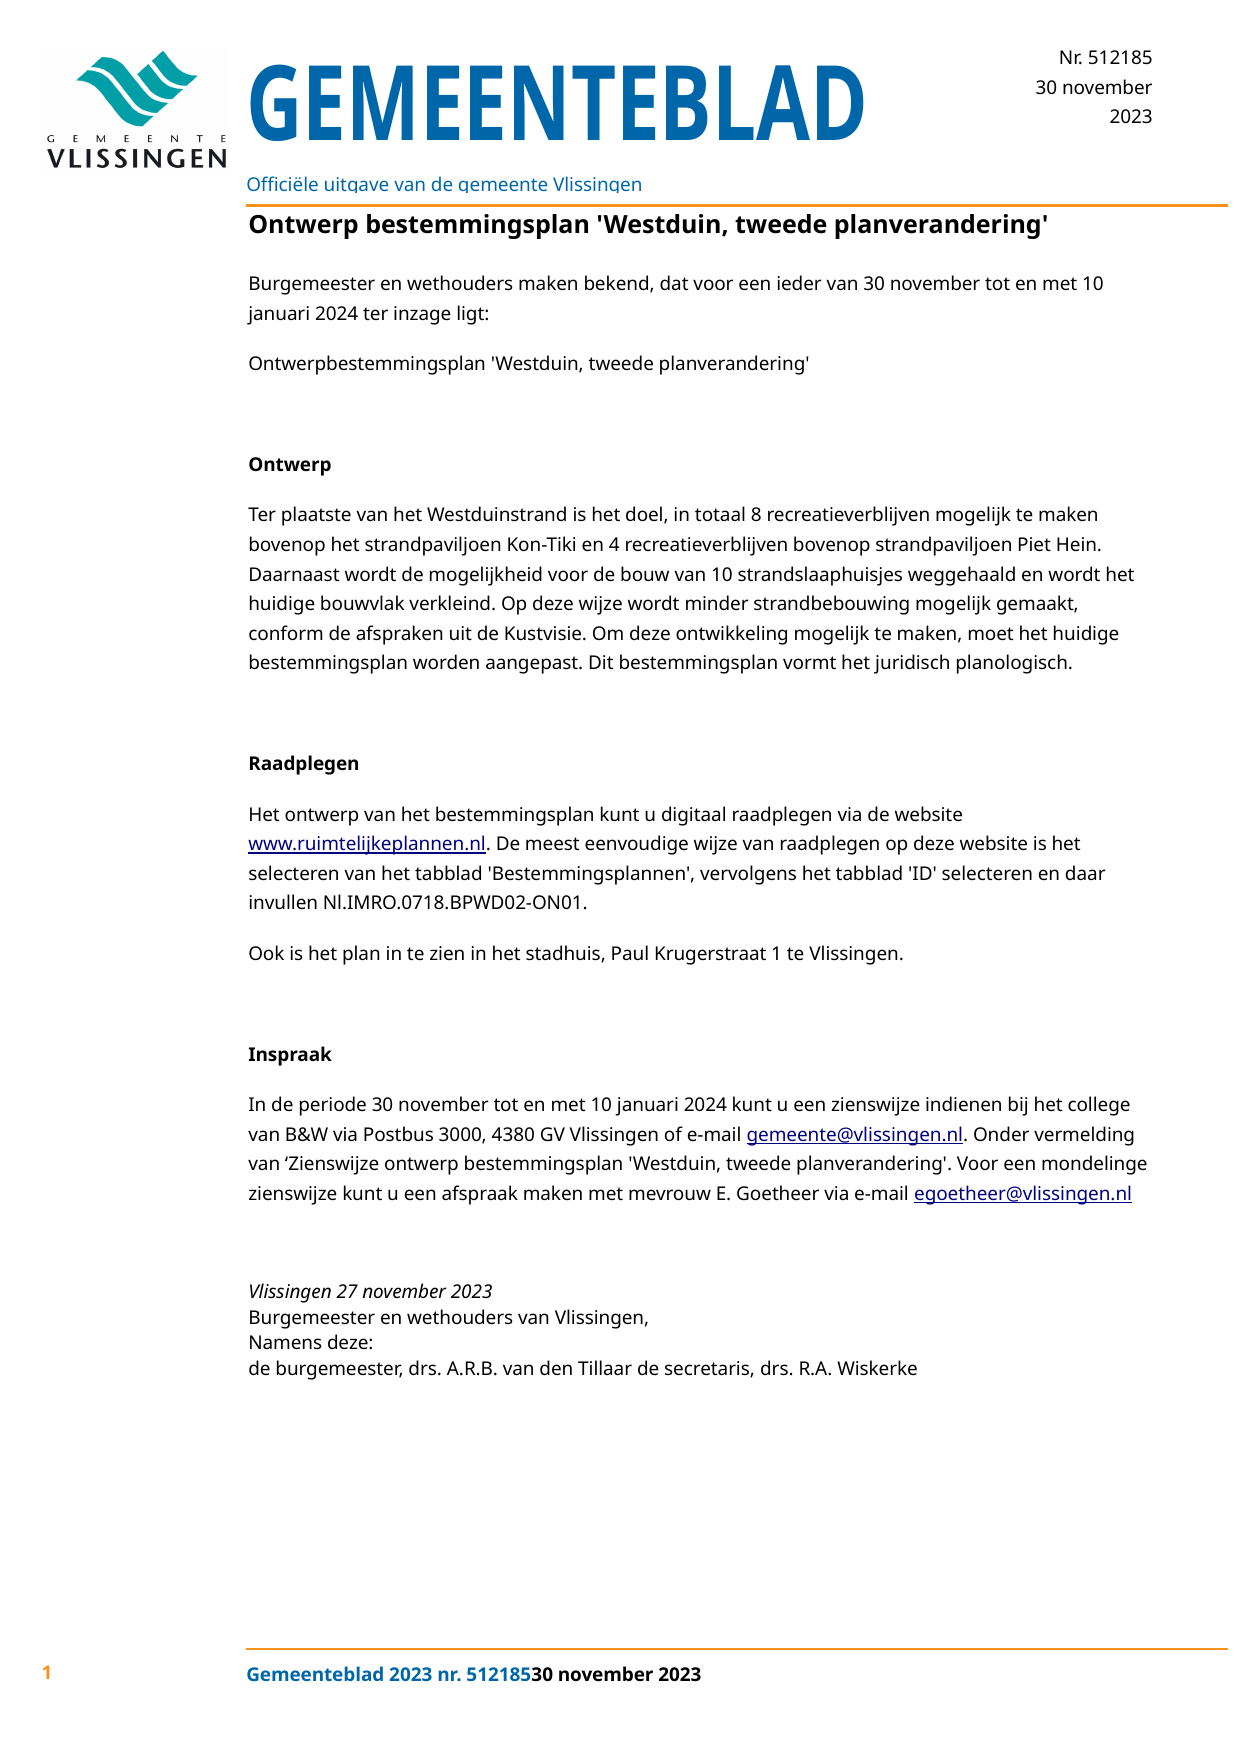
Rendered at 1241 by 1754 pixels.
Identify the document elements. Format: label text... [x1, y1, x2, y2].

text Vlissingen 27 november 2023 [248, 1278, 1152, 1304]
text Ook is het plan in te zien in het stadhuis, Paul Krugerstraat 1 te Vlissingen. [248, 940, 1152, 966]
text Inspraak [248, 1041, 1152, 1066]
text Namens deze: [248, 1329, 1152, 1355]
text Ontwerpbestemmingsplan 'Westduin, tweede planverandering' [248, 350, 1152, 376]
text de burgemeester, drs. A.R.B. van den Tillaar de secretaris, drs. R.A. Wiskerke [248, 1355, 1152, 1381]
text In de periode 30 november tot en met 10 januari 2024 kunt u een zienswijze indienen bij het college van B&W via Postbus 3000, 4380 GV Vlissingen of e-mail gemeente@vlissingen.nl. Onder vermelding van ‘Zienswijze ontwerp bestemmingsplan 'Westduin, tweede planverandering'. Voor een mondelinge zienswijze kunt u een afspraak maken met mevrouw E. Goetheer via e-mail egoetheer@vlissingen.nl [248, 1091, 1152, 1206]
picture [41, 47, 231, 172]
text Burgemeester en wethouders van Vlissingen, [248, 1304, 1152, 1329]
text Ontwerp [248, 451, 1152, 477]
text Burgemeester en wethouders maken bekend, dat voor een ieder van 30 november tot en met 10 januari 2024 ter inzage ligt: [248, 270, 1152, 326]
text Ter plaatste van het Westduinstrand is het doel, in totaal 8 recreatieverblijven mogelijk te maken bovenop het strandpaviljoen Kon-Tiki en 4 recreatieverblijven bovenop strandpaviljoen Piet Hein. Daarnaast wordt de mogelijkheid voor de bouw van 10 strandslaaphuisjes weggehaald en wordt het huidige bouwvlak verkleind. Op deze wijze wordt minder strandbebouwing mogelijk gemaakt, conform de afspraken uit de Kustvisie. Om deze ontwikkeling mogelijk te maken, moet het huidige bestemmingsplan worden aangepast. Dit bestemmingsplan vormt het juridisch planologisch. [248, 502, 1152, 675]
text Raadplegen [248, 750, 1152, 776]
text Ontwerp bestemmingsplan 'Westduin, tweede planverandering' [248, 207, 1152, 241]
text Het ontwerp van het bestemmingsplan kunt u digitaal raadplegen via de website www.ruimtelijkeplannen.nl. De meest eenvoudige wijze van raadplegen op deze website is het selecteren van het tabblad 'Bestemmingsplannen', vervolgens het tabblad 'ID' selecteren en daar invullen Nl.IMRO.0718.BPWD02-ON01. [248, 801, 1152, 915]
